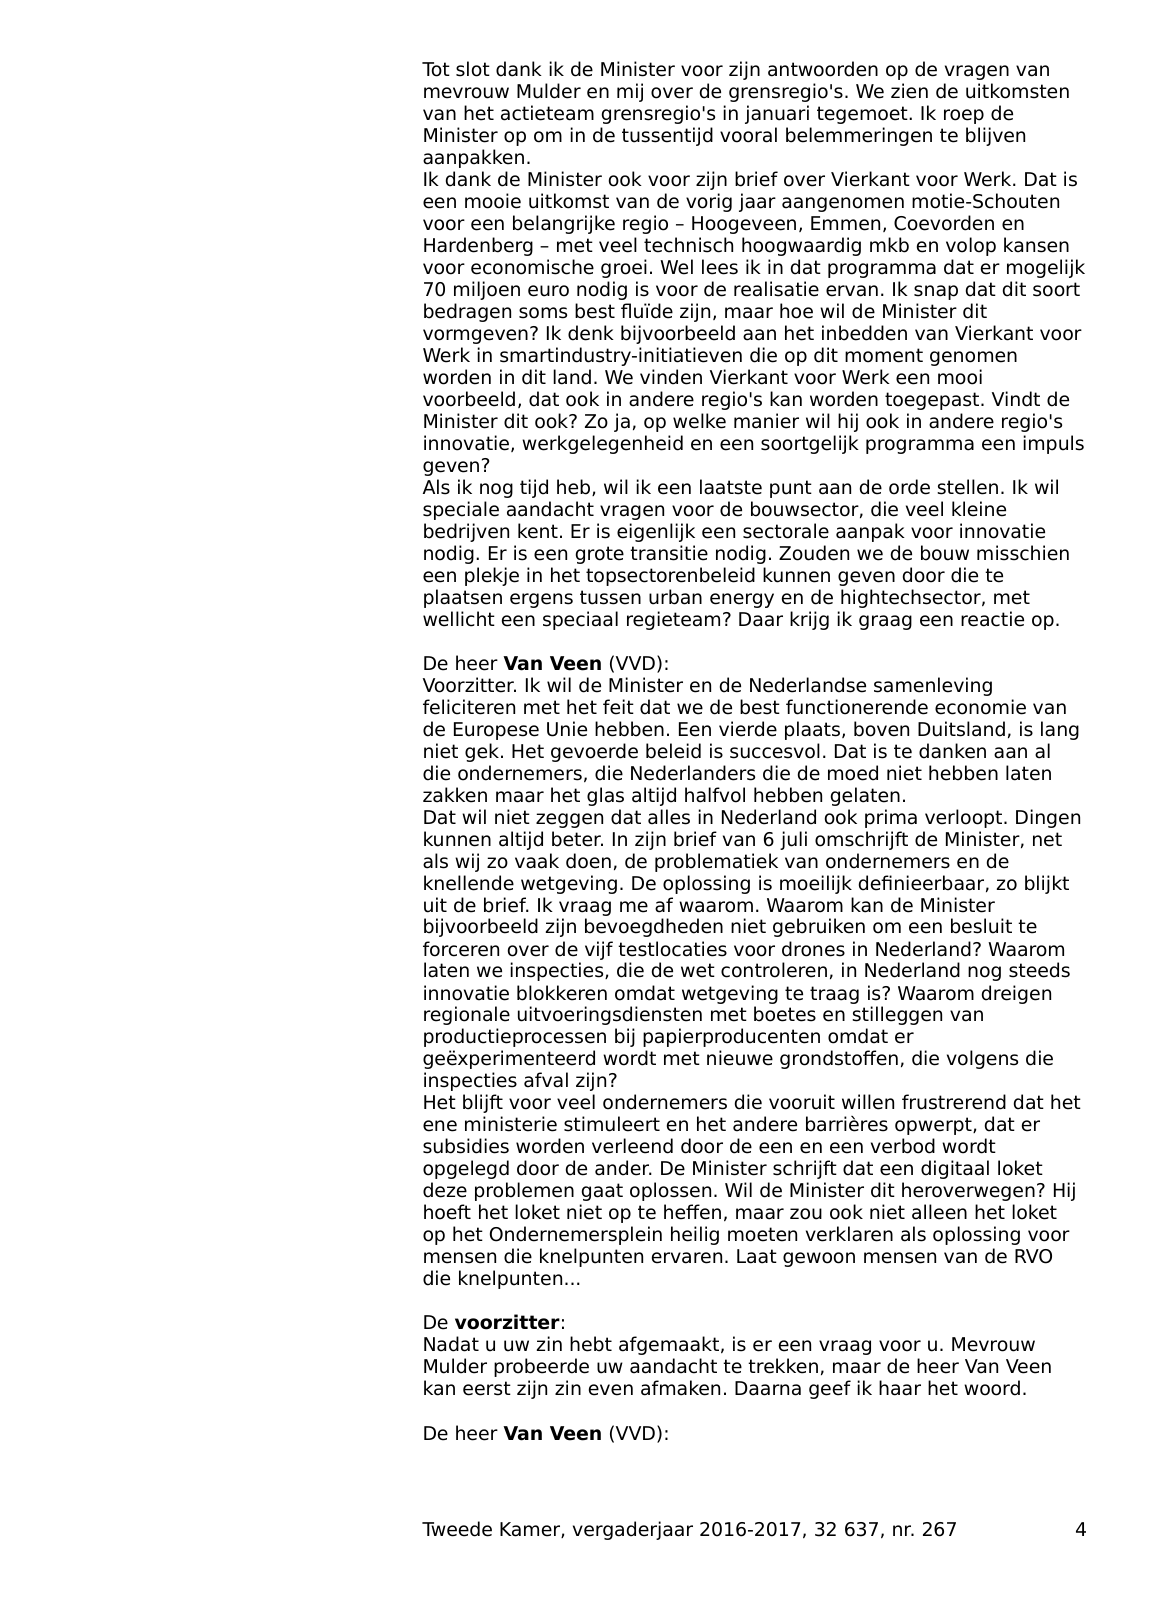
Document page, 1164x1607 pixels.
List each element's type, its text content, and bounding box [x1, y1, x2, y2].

text Nadat u uw zin hebt afgemaakt, is er een vraag voor u. Mevrouw Mulder probeerde uw aandacht te trekken, maar de heer Van Veen kan eerst zijn zin even afmaken. Daarna geef ik haar het woord. [422, 1334, 1087, 1400]
text Tot slot dank ik de Minister voor zijn antwoorden op de vragen van mevrouw Mulder en mij over de grensregio's. We zien de uitkomsten van het actieteam grensregio's in januari tegemoet. Ik roep de Minister op om in de tussentijd vooral belemmeringen te blijven aanpakken. [422, 59, 1087, 169]
text Als ik nog tijd heb, wil ik een laatste punt aan de orde stellen. Ik wil speciale aandacht vragen voor de bouwsector, die veel kleine bedrijven kent. Er is eigenlijk een sectorale aanpak voor innovatie nodig. Er is een grote transitie nodig. Zouden we de bouw misschien een plekje in het topsectorenbeleid kunnen geven door die te plaatsen ergens tussen urban energy en de hightechsector, met wellicht een speciaal regieteam? Daar krijg ik graag een reactie op. [422, 477, 1087, 631]
text De voorzitter: [422, 1312, 1087, 1334]
text De heer Van Veen (VVD): [422, 653, 1087, 675]
text Ik dank de Minister ook voor zijn brief over Vierkant voor Werk. Dat is een mooie uitkomst van de vorig jaar aangenomen motie-Schouten voor een belangrijke regio – Hoogeveen, Emmen, Coevorden en Hardenberg – met veel technisch hoogwaardig mkb en volop kansen voor economische groei. Wel lees ik in dat programma dat er mogelijk 70 miljoen euro nodig is voor de realisatie ervan. Ik snap dat dit soort bedragen soms best fluïde zijn, maar hoe wil de Minister dit vormgeven? Ik denk bijvoorbeeld aan het inbedden van Vierkant voor Werk in smartindustry-initiatieven die op dit moment genomen worden in dit land. We vinden Vierkant voor Werk een mooi voorbeeld, dat ook in andere regio's kan worden toegepast. Vindt de Minister dit ook? Zo ja, op welke manier wil hij ook in andere regio's innovatie, werkgelegenheid en een soortgelijk programma een impuls geven? [422, 169, 1087, 477]
text Het blijft voor veel ondernemers die vooruit willen frustrerend dat het ene ministerie stimuleert en het andere barrières opwerpt, dat er subsidies worden verleend door de een en een verbod wordt opgelegd door de ander. De Minister schrijft dat een digitaal loket deze problemen gaat oplossen. Wil de Minister dit heroverwegen? Hij hoeft het loket niet op te heffen, maar zou ook niet alleen het loket op het Ondernemersplein heilig moeten verklaren als oplossing voor mensen die knelpunten ervaren. Laat gewoon mensen van de RVO die knelpunten... [422, 1092, 1087, 1290]
text De heer Van Veen (VVD): [422, 1422, 1087, 1444]
text Dat wil niet zeggen dat alles in Nederland ook prima verloopt. Dingen kunnen altijd beter. In zijn brief van 6 juli omschrijft de Minister, net als wij zo vaak doen, de problematiek van ondernemers en de knellende wetgeving. De oplossing is moeilijk definieerbaar, zo blijkt uit de brief. Ik vraag me af waarom. Waarom kan de Minister bijvoorbeeld zijn bevoegdheden niet gebruiken om een besluit te forceren over de vijf testlocaties voor drones in Nederland? Waarom laten we inspecties, die de wet controleren, in Nederland nog steeds innovatie blokkeren omdat wetgeving te traag is? Waarom dreigen regionale uitvoeringsdiensten met boetes en stilleggen van productieprocessen bij papierproducenten omdat er geëxperimenteerd wordt met nieuwe grondstoffen, die volgens die inspecties afval zijn? [422, 807, 1087, 1092]
text Voorzitter. Ik wil de Minister en de Nederlandse samenleving feliciteren met het feit dat we de best functionerende economie van de Europese Unie hebben. Een vierde plaats, boven Duitsland, is lang niet gek. Het gevoerde beleid is succesvol. Dat is te danken aan al die ondernemers, die Nederlanders die de moed niet hebben laten zakken maar het glas altijd halfvol hebben gelaten. [422, 675, 1087, 807]
